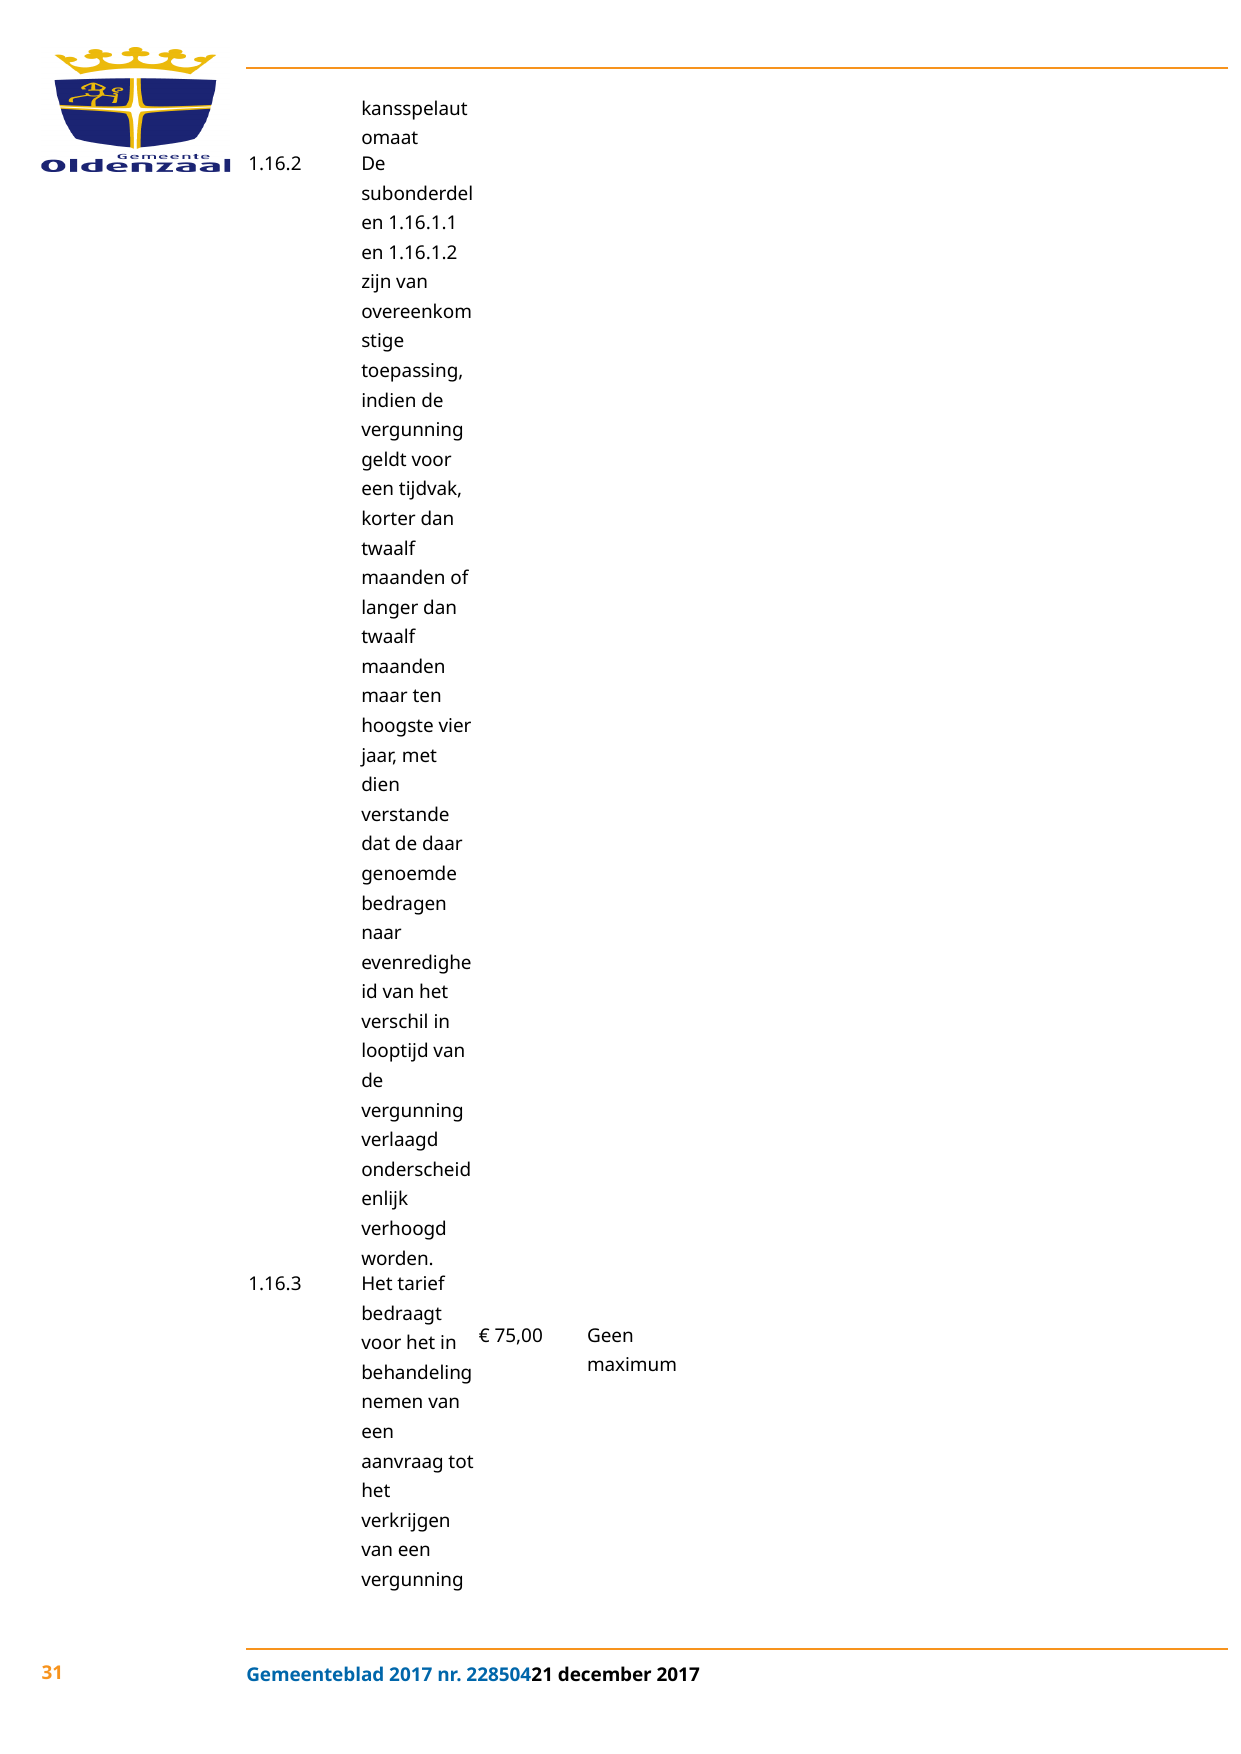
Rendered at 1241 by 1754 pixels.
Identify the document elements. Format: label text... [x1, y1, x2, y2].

table_cell [474, 1270, 587, 1296]
table_cell Geen maximum [587, 1322, 700, 1592]
table_cell kansspelautomaat [361, 95, 474, 150]
table_cell [248, 1322, 361, 1592]
table_cell [474, 150, 587, 1270]
table_cell € 75,00 [474, 1322, 587, 1592]
table_cell [587, 1296, 700, 1322]
table_cell [587, 95, 700, 150]
table_cell [587, 150, 700, 1270]
table_cell De subonderdelen 1.16.1.1 en 1.16.1.2 zijn van overeenkomstige toepassing, indien de vergunning geldt voor een tijdvak, korter dan twaalf maanden of langer dan twaalf maanden maar ten hoogste vier jaar, met dien verstande dat de daar genoemde bedragen naar evenredigheid van het verschil in looptijd van de vergunning verlaagd onderscheidenlijk verhoogd worden. [361, 150, 474, 1270]
table_cell Het tarief bedraagt voor het in behandeling nemen van een aanvraag tot het verkrijgen van een vergunning [361, 1270, 474, 1592]
picture [41, 47, 231, 172]
table_cell [248, 1296, 361, 1322]
table_cell 1.16.3 [248, 1270, 361, 1296]
table_cell 1.16.2 [248, 150, 361, 1270]
table_cell [474, 95, 587, 150]
table_cell [248, 95, 361, 150]
table_cell [474, 1296, 587, 1322]
table_cell [587, 1270, 700, 1296]
